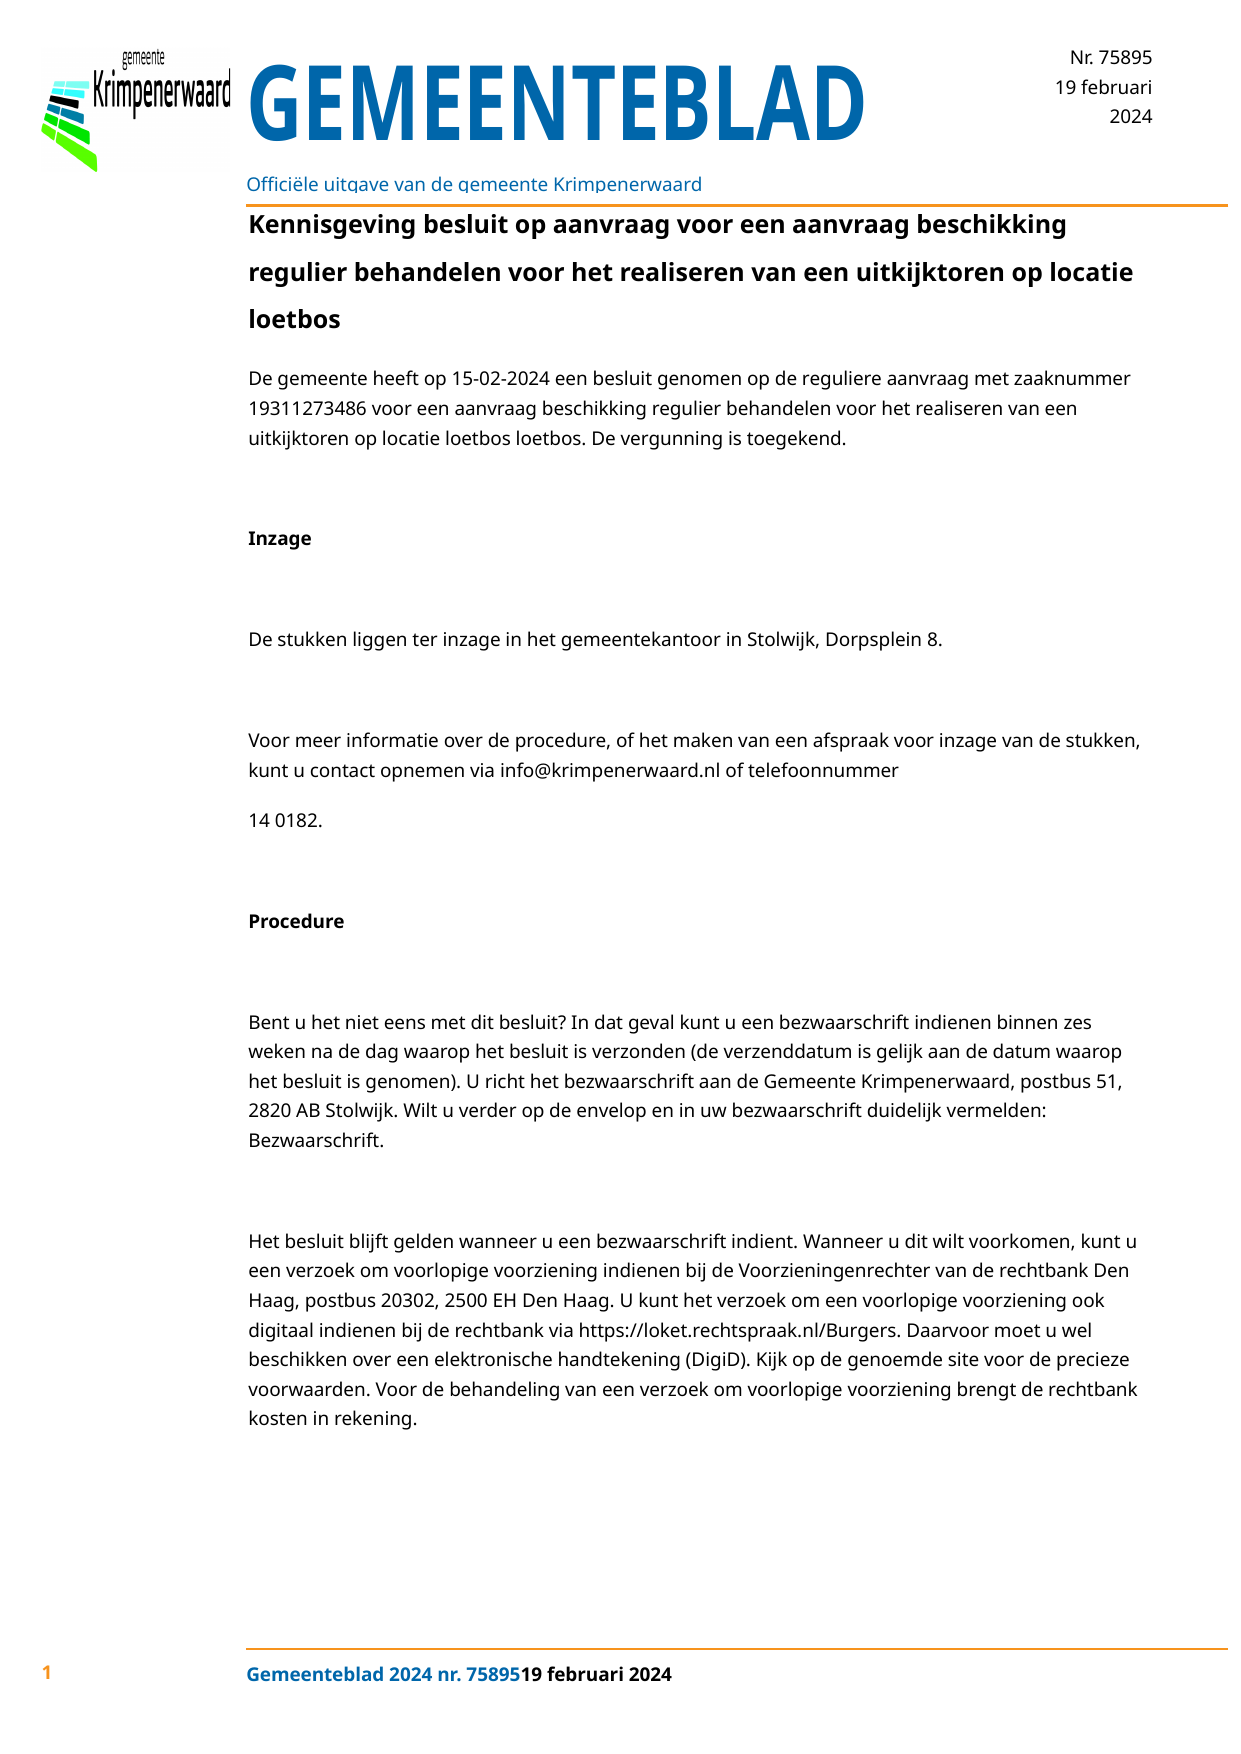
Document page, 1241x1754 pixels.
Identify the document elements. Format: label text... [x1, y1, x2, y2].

text Voor meer informatie over de procedure, of het maken van een afspraak voor inzage van de stukken, kunt u contact opnemen via info@krimpenerwaard.nl of telefoonnummer [248, 727, 1152, 782]
text De stukken liggen ter inzage in het gemeentekantoor in Stolwijk, Dorpsplein 8. [248, 626, 1152, 652]
text 14 0182. [248, 807, 1152, 833]
text Bent u het niet eens met dit besluit? In dat geval kunt u een bezwaarschrift indienen binnen zes weken na de dag waarop het besluit is verzonden (de verzenddatum is gelijk aan de datum waarop het besluit is genomen). U richt het bezwaarschrift aan de Gemeente Krimpenerwaard, postbus 51, 2820 AB Stolwijk. Wilt u verder op de envelop en in uw bezwaarschrift duidelijk vermelden: Bezwaarschrift. [248, 1009, 1152, 1153]
picture [41, 47, 231, 172]
text De gemeente heeft op 15-02-2024 een besluit genomen op de reguliere aanvraag met zaaknummer 19311273486 voor een aanvraag beschikking regulier behandelen voor het realiseren van een uitkijktoren op locatie loetbos loetbos. De vergunning is toegekend. [248, 366, 1152, 450]
text Inzage [248, 526, 1152, 551]
text Het besluit blijft gelden wanneer u een bezwaarschrift indient. Wanneer u dit wilt voorkomen, kunt u een verzoek om voorlopige voorziening indienen bij de Voorzieningenrechter van de rechtbank Den Haag, postbus 20302, 2500 EH Den Haag. U kunt het verzoek om een voorlopige voorziening ook digitaal indienen bij de rechtbank via https://loket.rechtspraak.nl/Burgers. Daarvoor moet u wel beschikken over een elektronische handtekening (DigiD). Kijk op de genoemde site voor de precieze voorwaarden. Voor de behandeling van een verzoek om voorlopige voorziening brengt de rechtbank kosten in rekening. [248, 1228, 1152, 1431]
text Procedure [248, 908, 1152, 934]
text Kennisgeving besluit op aanvraag voor een aanvraag beschikking regulier behandelen voor het realiseren van een uitkijktoren op locatie loetbos [248, 207, 1152, 336]
